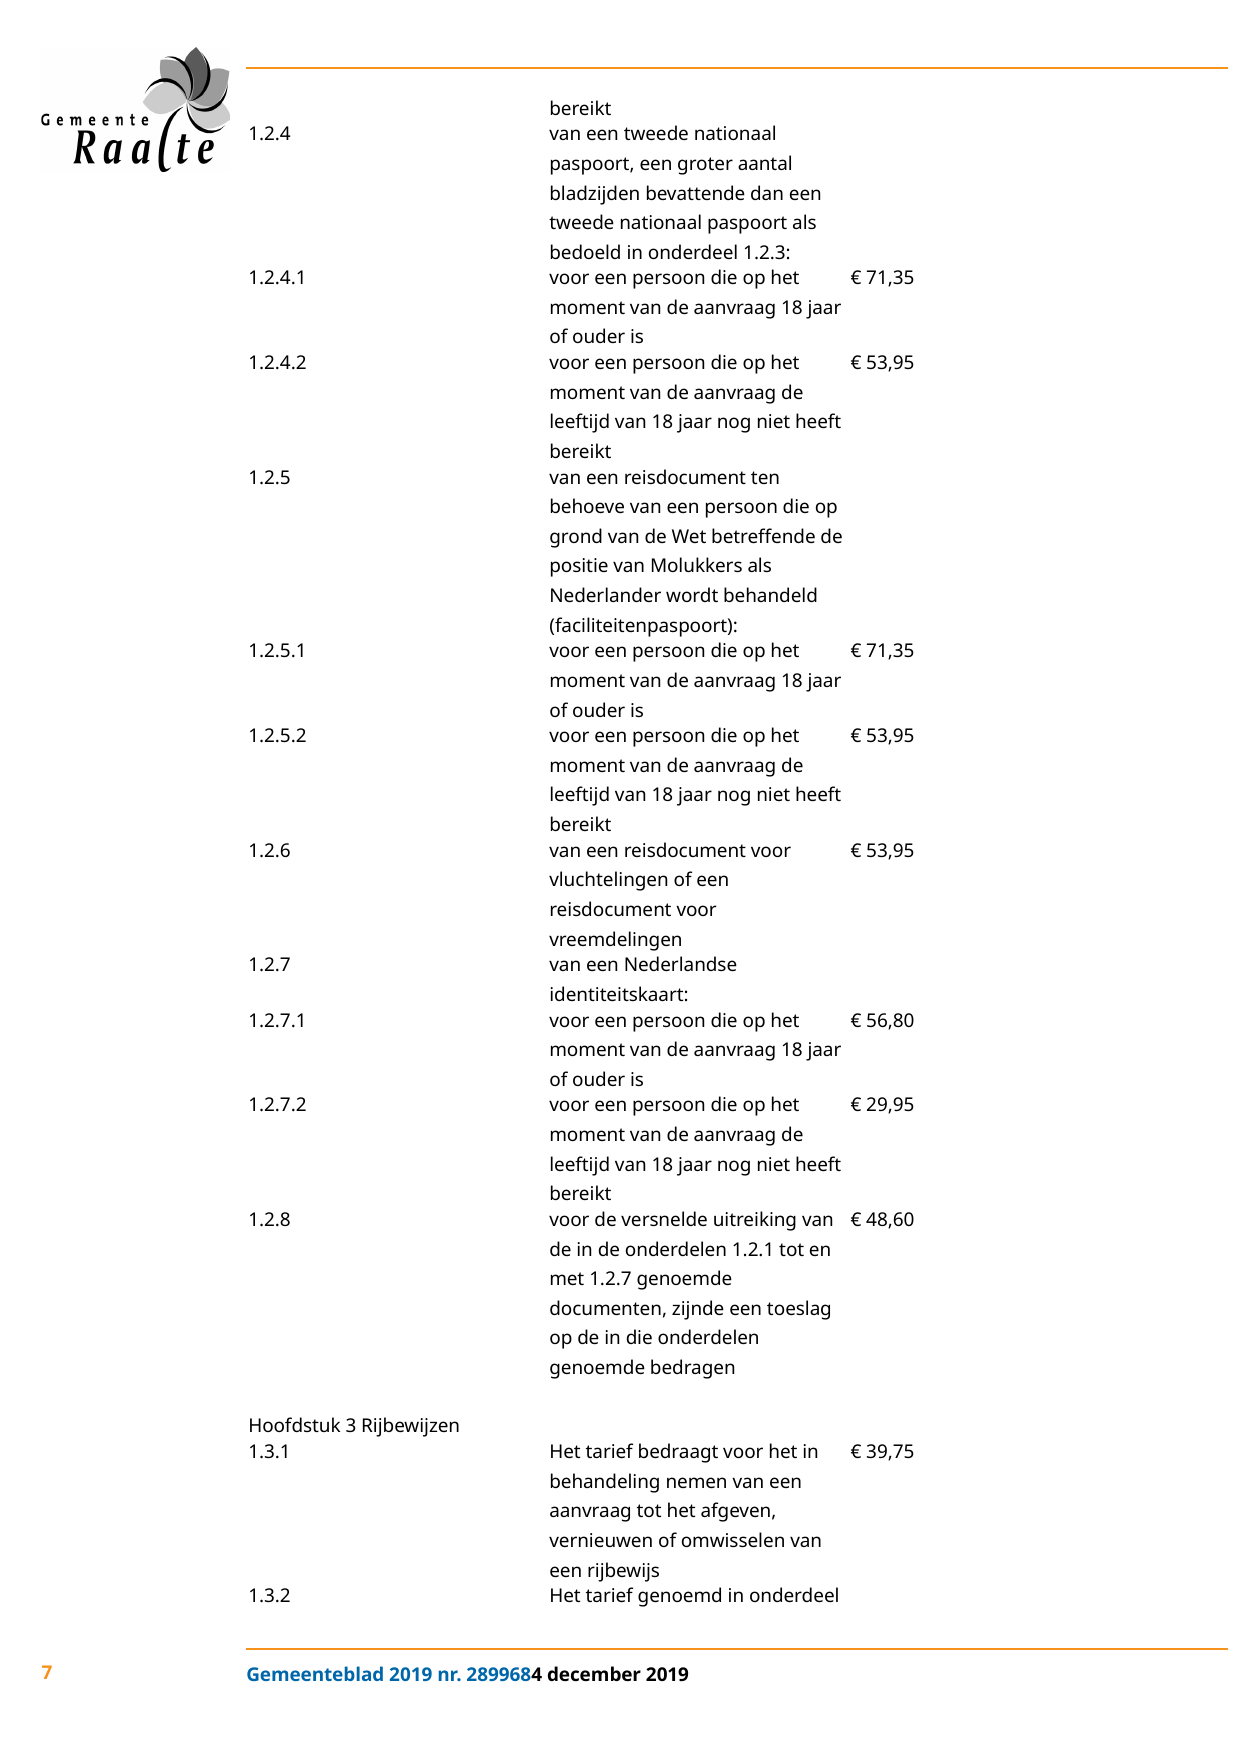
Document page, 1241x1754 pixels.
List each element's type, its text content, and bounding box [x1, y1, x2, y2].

table_cell 1.2.8 [248, 1206, 549, 1380]
table_cell [850, 464, 1152, 638]
table_cell 1.2.5 [248, 464, 549, 638]
picture [41, 47, 231, 172]
table_cell 1.2.5.1 [248, 638, 549, 722]
table_cell 1.2.7.1 [248, 1007, 549, 1092]
table_cell € 71,35 [850, 265, 1152, 349]
table_cell Het tarief genoemd in onderdeel [549, 1583, 850, 1608]
table_cell van een tweede nationaal paspoort, een groter aantal bladzijden bevattende dan een tweede nationaal paspoort als bedoeld in onderdeel 1.2.3: [549, 121, 850, 264]
table_cell 1.3.1 [248, 1439, 549, 1582]
table_cell € 53,95 [850, 350, 1152, 464]
table_cell 1.2.4.2 [248, 350, 549, 464]
table_cell voor de versnelde uitreiking van de in de onderdelen 1.2.1 tot en met 1.2.7 genoemde documenten, zijnde een toeslag op de in die onderdelen genoemde bedragen [549, 1206, 850, 1380]
table_cell van een Nederlandse identiteitskaart: [549, 951, 850, 1007]
table_cell voor een persoon die op het moment van de aanvraag de leeftijd van 18 jaar nog niet heeft bereikt [549, 723, 850, 837]
table_cell [850, 1583, 1152, 1608]
table_cell [850, 121, 1152, 264]
table_cell € 29,95 [850, 1092, 1152, 1206]
table_cell 1.2.5.2 [248, 723, 549, 837]
table_cell 1.3.2 [248, 1583, 549, 1608]
table_cell bereikt [549, 95, 850, 121]
table_cell [850, 95, 1152, 121]
table_cell voor een persoon die op het moment van de aanvraag 18 jaar of ouder is [549, 265, 850, 349]
table_cell 1.2.6 [248, 837, 549, 951]
table_cell 1.2.7.2 [248, 1092, 549, 1206]
table_header Hoofdstuk 3 Rijbewijzen [248, 1413, 850, 1438]
table_cell voor een persoon die op het moment van de aanvraag de leeftijd van 18 jaar nog niet heeft bereikt [549, 350, 850, 464]
table_cell € 71,35 [850, 638, 1152, 722]
table_cell voor een persoon die op het moment van de aanvraag de leeftijd van 18 jaar nog niet heeft bereikt [549, 1092, 850, 1206]
table_cell 1.2.7 [248, 951, 549, 1007]
table_cell € 39,75 [850, 1439, 1152, 1582]
table_cell 1.2.4.1 [248, 265, 549, 349]
table_cell van een reisdocument ten behoeve van een persoon die op grond van de Wet betreffende de positie van Molukkers als Nederlander wordt behandeld (faciliteitenpaspoort): [549, 464, 850, 638]
table_cell 1.2.4 [248, 121, 549, 264]
table_cell voor een persoon die op het moment van de aanvraag 18 jaar of ouder is [549, 1007, 850, 1092]
table_cell van een reisdocument voor vluchtelingen of een reisdocument voor vreemdelingen [549, 837, 850, 951]
table_cell [248, 95, 549, 121]
table_cell € 53,95 [850, 837, 1152, 951]
table_cell € 53,95 [850, 723, 1152, 837]
table_cell Het tarief bedraagt voor het in behandeling nemen van een aanvraag tot het afgeven, vernieuwen of omwisselen van een rijbewijs [549, 1439, 850, 1582]
table_cell voor een persoon die op het moment van de aanvraag 18 jaar of ouder is [549, 638, 850, 722]
table_cell [850, 951, 1152, 1007]
table_cell € 56,80 [850, 1007, 1152, 1092]
table_cell € 48,60 [850, 1206, 1152, 1380]
